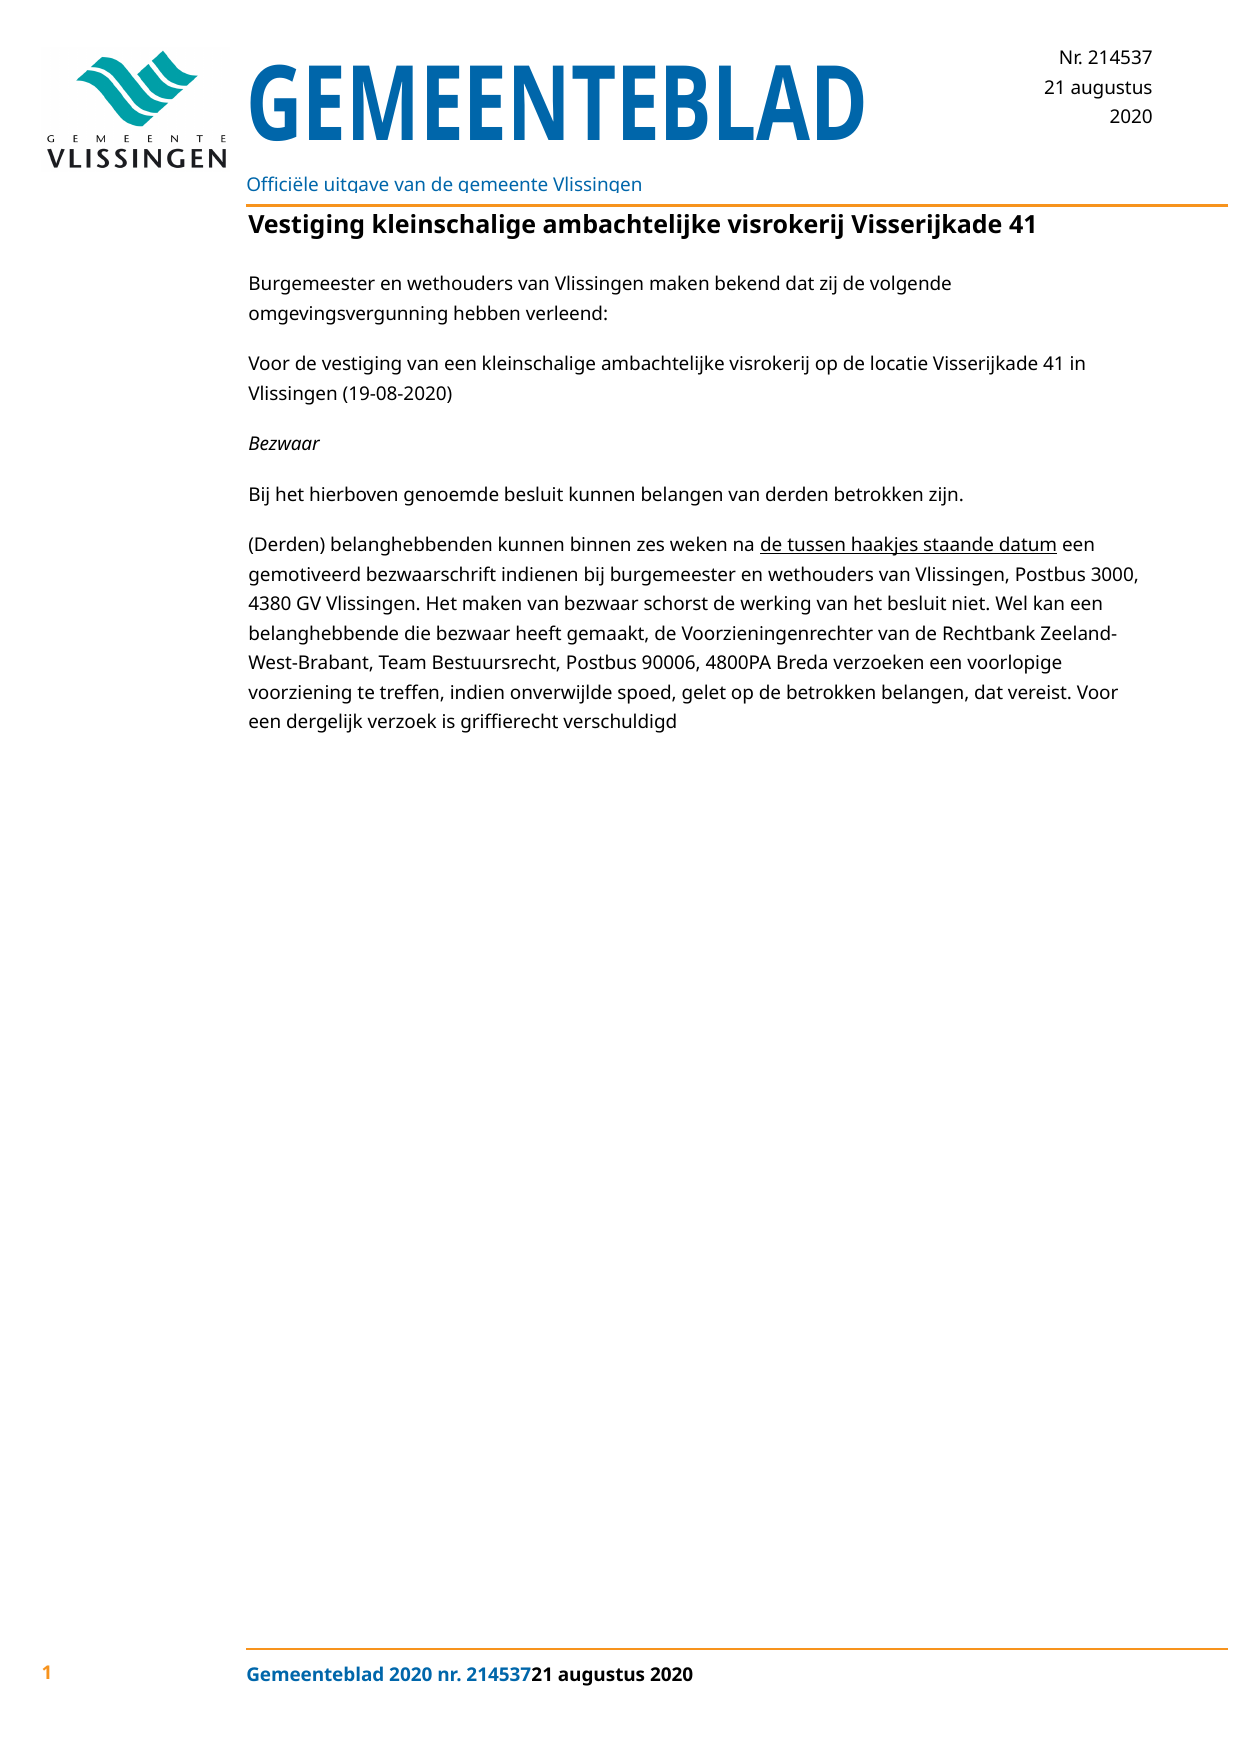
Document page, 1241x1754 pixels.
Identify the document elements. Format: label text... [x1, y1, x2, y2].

text Vestiging kleinschalige ambachtelijke visrokerij Visserijkade 41 [248, 207, 1152, 241]
picture [41, 47, 231, 172]
text Bij het hierboven genoemde besluit kunnen belangen van derden betrokken zijn. [248, 481, 1152, 506]
text Burgemeester en wethouders van Vlissingen maken bekend dat zij de volgende omgevingsvergunning hebben verleend: [248, 270, 1152, 326]
text Voor de vestiging van een kleinschalige ambachtelijke visrokerij op de locatie Visserijkade 41 in Vlissingen (19-08-2020) [248, 350, 1152, 406]
text Bezwaar [248, 430, 1152, 456]
text (Derden) belanghebbenden kunnen binnen zes weken na de tussen haakjes staande datum een gemotiveerd bezwaarschrift indienen bij burgemeester en wethouders van Vlissingen, Postbus 3000, 4380 GV Vlissingen. Het maken van bezwaar schorst de werking van het besluit niet. Wel kan een belanghebbende die bezwaar heeft gemaakt, de Voorzieningenrechter van de Rechtbank Zeeland-West-Brabant, Team Bestuursrecht, Postbus 90006, 4800PA Breda verzoeken een voorlopige voorziening te treffen, indien onverwijlde spoed, gelet op de betrokken belangen, dat vereist. Voor een dergelijk verzoek is griffierecht verschuldigd [248, 531, 1152, 734]
